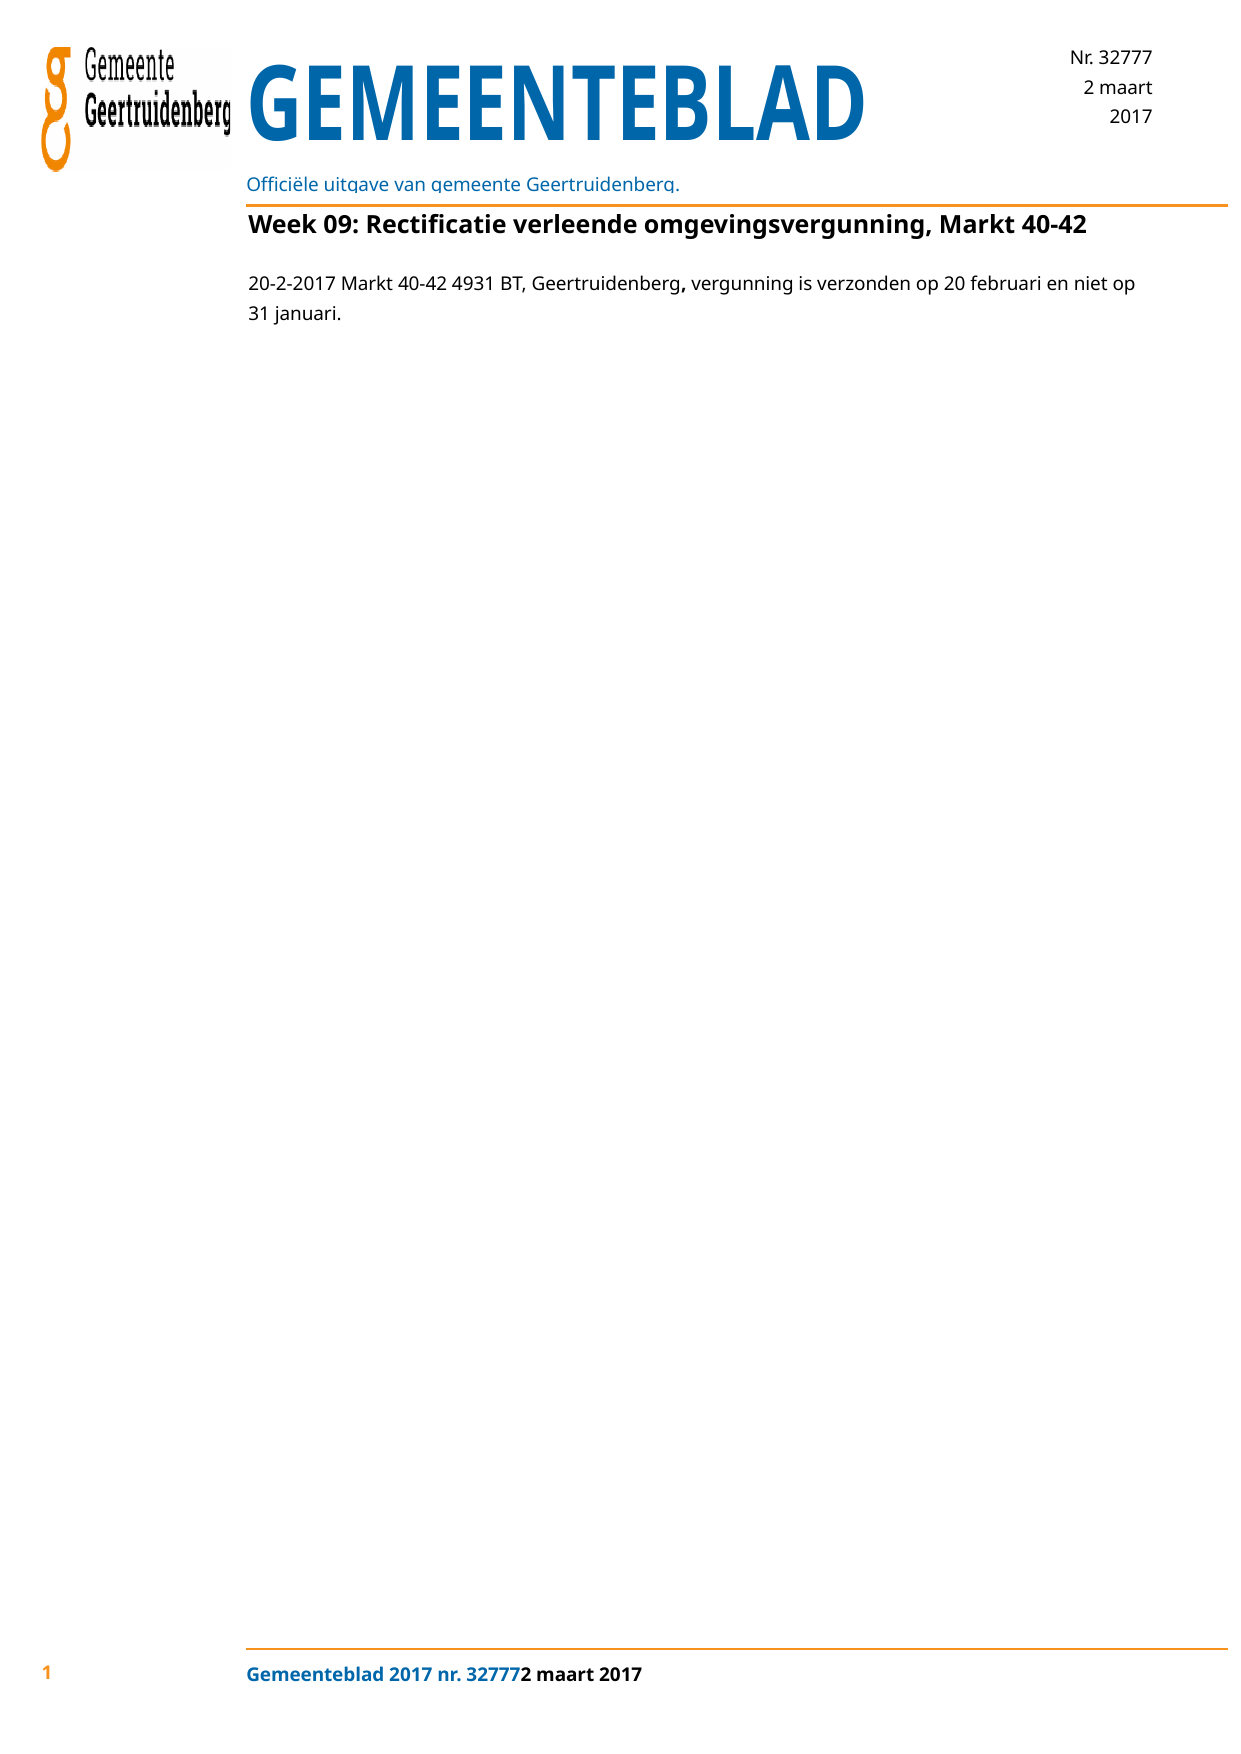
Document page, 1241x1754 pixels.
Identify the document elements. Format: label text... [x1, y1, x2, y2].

text Week 09: Rectificatie verleende omgevingsvergunning, Markt 40-42 [248, 207, 1152, 241]
text 20-2-2017 Markt 40-42 4931 BT, Geertruidenberg, vergunning is verzonden op 20 februari en niet op 31 januari. [248, 270, 1152, 326]
picture [41, 47, 231, 172]
